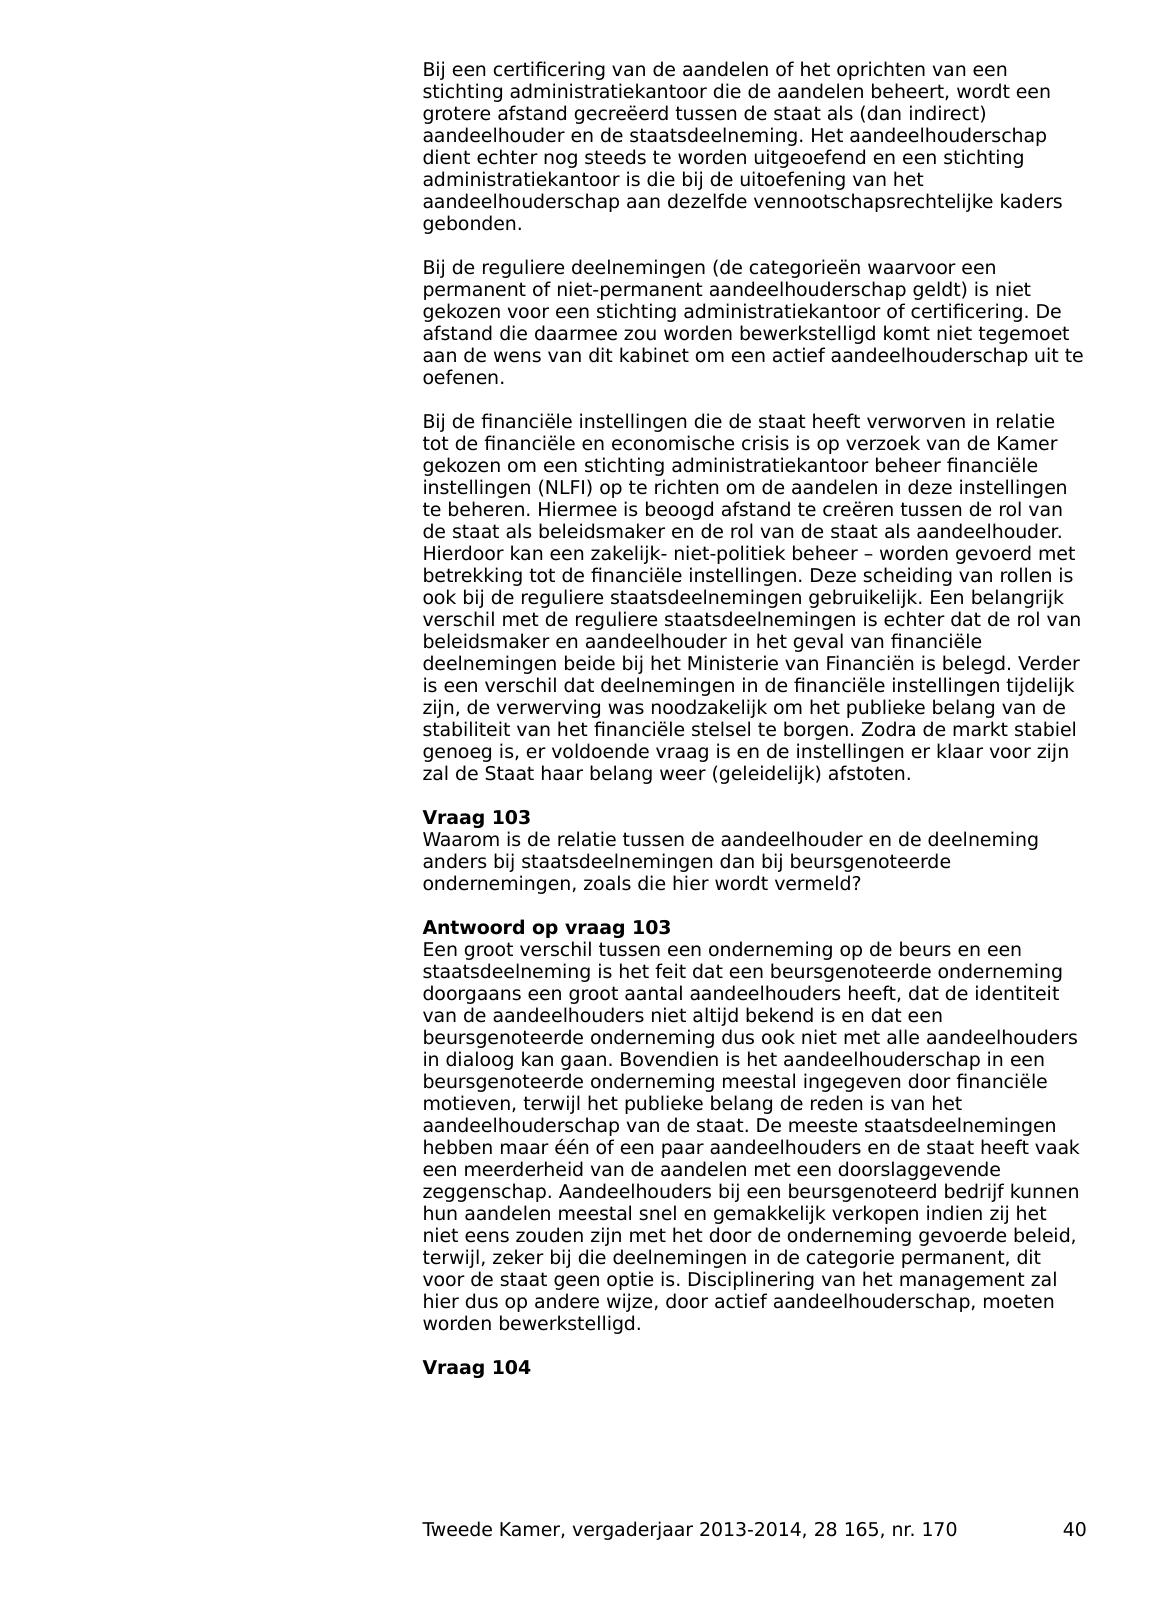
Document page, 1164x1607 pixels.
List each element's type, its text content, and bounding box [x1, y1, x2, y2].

text Vraag 104 [422, 1357, 1087, 1379]
text Bij de financiële instellingen die de staat heeft verworven in relatie tot de financiële en economische crisis is op verzoek van de Kamer gekozen om een stichting administratiekantoor beheer financiële instellingen (NLFI) op te richten om de aandelen in deze instellingen te beheren. Hiermee is beoogd afstand te creëren tussen de rol van de staat als beleidsmaker en de rol van de staat als aandeelhouder. Hierdoor kan een zakelijk- niet-politiek beheer – worden gevoerd met betrekking tot de financiële instellingen. Deze scheiding van rollen is ook bij de reguliere staatsdeelnemingen gebruikelijk. Een belangrijk verschil met de reguliere staatsdeelnemingen is echter dat de rol van beleidsmaker en aandeelhouder in het geval van financiële deelnemingen beide bij het Ministerie van Financiën is belegd. Verder is een verschil dat deelnemingen in de financiële instellingen tijdelijk zijn, de verwerving was noodzakelijk om het publieke belang van de stabiliteit van het financiële stelsel te borgen. Zodra de markt stabiel genoeg is, er voldoende vraag is en de instellingen er klaar voor zijn zal de Staat haar belang weer (geleidelijk) afstoten. [422, 411, 1087, 785]
text Vraag 103 [422, 807, 1087, 829]
text Een groot verschil tussen een onderneming op de beurs en een staatsdeelneming is het feit dat een beursgenoteerde onderneming doorgaans een groot aantal aandeelhouders heeft, dat de identiteit van de aandeelhouders niet altijd bekend is en dat een beursgenoteerde onderneming dus ook niet met alle aandeelhouders in dialoog kan gaan. Bovendien is het aandeelhouderschap in een beursgenoteerde onderneming meestal ingegeven door financiële motieven, terwijl het publieke belang de reden is van het aandeelhouderschap van de staat. De meeste staatsdeelnemingen hebben maar één of een paar aandeelhouders en de staat heeft vaak een meerderheid van de aandelen met een doorslaggevende zeggenschap. Aandeelhouders bij een beursgenoteerd bedrijf kunnen hun aandelen meestal snel en gemakkelijk verkopen indien zij het niet eens zouden zijn met het door de onderneming gevoerde beleid, terwijl, zeker bij die deelnemingen in de categorie permanent, dit voor de staat geen optie is. Disciplinering van het management zal hier dus op andere wijze, door actief aandeelhouderschap, moeten worden bewerkstelligd. [422, 939, 1087, 1335]
text Waarom is de relatie tussen de aandeelhouder en de deelneming anders bij staatsdeelnemingen dan bij beursgenoteerde ondernemingen, zoals die hier wordt vermeld? [422, 829, 1087, 895]
text Antwoord op vraag 103 [422, 917, 1087, 939]
text Bij een certificering van de aandelen of het oprichten van een stichting administratiekantoor die de aandelen beheert, wordt een grotere afstand gecreëerd tussen de staat als (dan indirect) aandeelhouder en de staatsdeelneming. Het aandeelhouderschap dient echter nog steeds te worden uitgeoefend en een stichting administratiekantoor is die bij de uitoefening van het aandeelhouderschap aan dezelfde vennootschapsrechtelijke kaders gebonden. [422, 59, 1087, 235]
text Bij de reguliere deelnemingen (de categorieën waarvoor een permanent of niet-permanent aandeelhouderschap geldt) is niet gekozen voor een stichting administratiekantoor of certificering. De afstand die daarmee zou worden bewerkstelligd komt niet tegemoet aan de wens van dit kabinet om een actief aandeelhouderschap uit te oefenen. [422, 257, 1087, 389]
